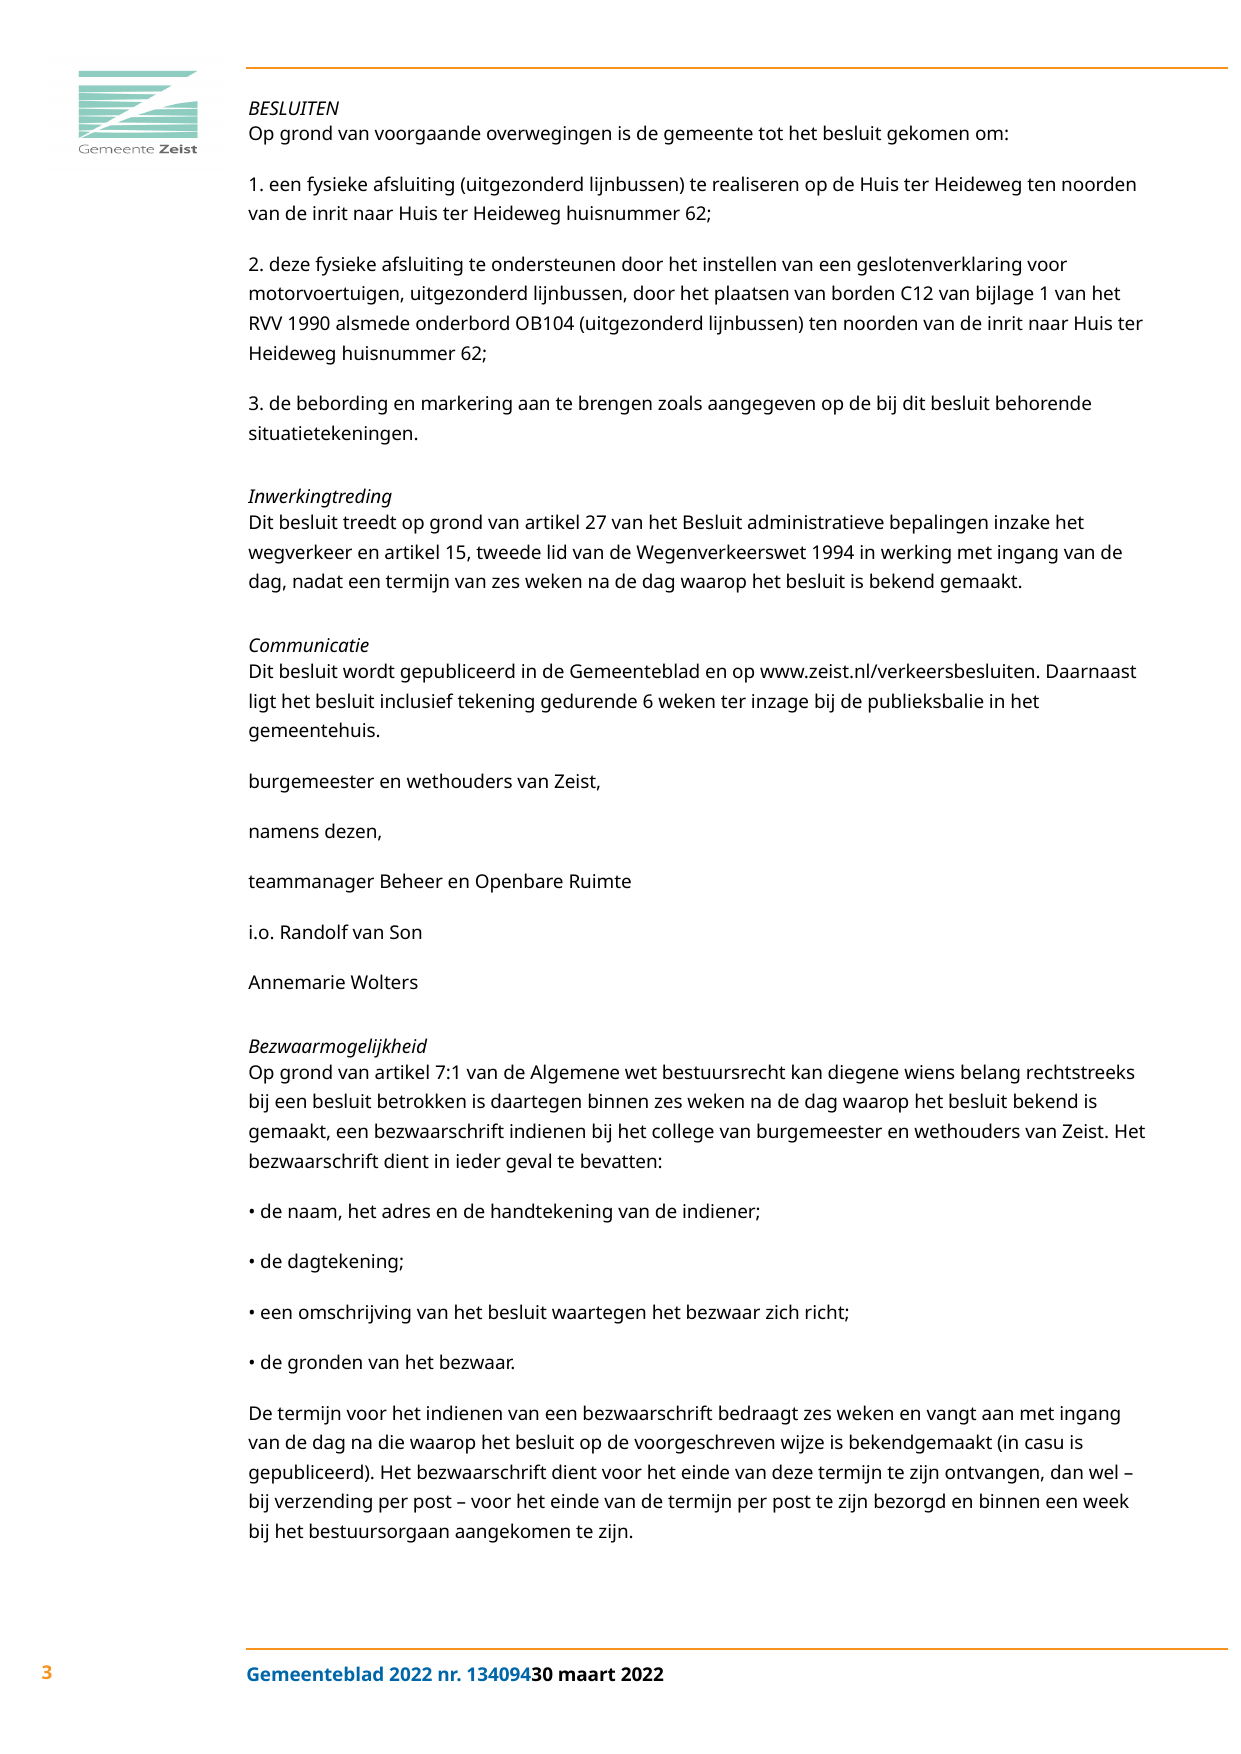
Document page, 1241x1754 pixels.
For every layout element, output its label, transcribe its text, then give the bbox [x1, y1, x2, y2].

text BESLUITEN [248, 95, 1152, 121]
text Communicatie [248, 632, 1152, 658]
text Op grond van voorgaande overwegingen is de gemeente tot het besluit gekomen om: [248, 121, 1152, 146]
text 2. deze fysieke afsluiting te ondersteunen door het instellen van een geslotenverklaring voor motorvoertuigen, uitgezonderd lijnbussen, door het plaatsen van borden C12 van bijlage 1 van het RVV 1990 alsmede onderbord OB104 (uitgezonderd lijnbussen) ten noorden van de inrit naar Huis ter Heideweg huisnummer 62; [248, 251, 1152, 365]
text • de dagtekening; [248, 1249, 1152, 1274]
text namens dezen, [248, 818, 1152, 844]
text • de gronden van het bezwaar. [248, 1349, 1152, 1375]
text burgemeester en wethouders van Zeist, [248, 768, 1152, 793]
text Annemarie Wolters [248, 969, 1152, 995]
text • een omschrijving van het besluit waartegen het bezwaar zich richt; [248, 1299, 1152, 1325]
text teammanager Beheer en Openbare Ruimte [248, 869, 1152, 894]
text i.o. Randolf van Son [248, 919, 1152, 945]
text 3. de bebording en markering aan te brengen zoals aangegeven op de bij dit besluit behorende situatietekeningen. [248, 390, 1152, 445]
text De termijn voor het indienen van een bezwaarschrift bedraagt zes weken en vangt aan met ingang van de dag na die waarop het besluit op de voorgeschreven wijze is bekendgemaakt (in casu is gepubliceerd). Het bezwaarschrift dient voor het einde van deze termijn te zijn ontvangen, dan wel – bij verzending per post – voor het einde van de termijn per post te zijn bezorgd en binnen een week bij het bestuursorgaan aangekomen te zijn. [248, 1400, 1152, 1544]
text • de naam, het adres en de handtekening van de indiener; [248, 1198, 1152, 1224]
text Dit besluit wordt gepubliceerd in de Gemeenteblad en op www.zeist.nl/verkeersbesluiten. Daarnaast ligt het besluit inclusief tekening gedurende 6 weken ter inzage bij de publieksbalie in het gemeentehuis. [248, 658, 1152, 743]
picture [41, 47, 231, 172]
text Op grond van artikel 7:1 van de Algemene wet bestuursrecht kan diegene wiens belang rechtstreeks bij een besluit betrokken is daartegen binnen zes weken na de dag waarop het besluit bekend is gemaakt, een bezwaarschrift indienen bij het college van burgemeester en wethouders van Zeist. Het bezwaarschrift dient in ieder geval te bevatten: [248, 1059, 1152, 1174]
text Dit besluit treedt op grond van artikel 27 van het Besluit administratieve bepalingen inzake het wegverkeer en artikel 15, tweede lid van de Wegenverkeerswet 1994 in werking met ingang van de dag, nadat een termijn van zes weken na de dag waarop het besluit is bekend gemaakt. [248, 509, 1152, 594]
text 1. een fysieke afsluiting (uitgezonderd lijnbussen) te realiseren op de Huis ter Heideweg ten noorden van de inrit naar Huis ter Heideweg huisnummer 62; [248, 171, 1152, 226]
text Bezwaarmogelijkheid [248, 1033, 1152, 1059]
text Inwerkingtreding [248, 484, 1152, 509]
